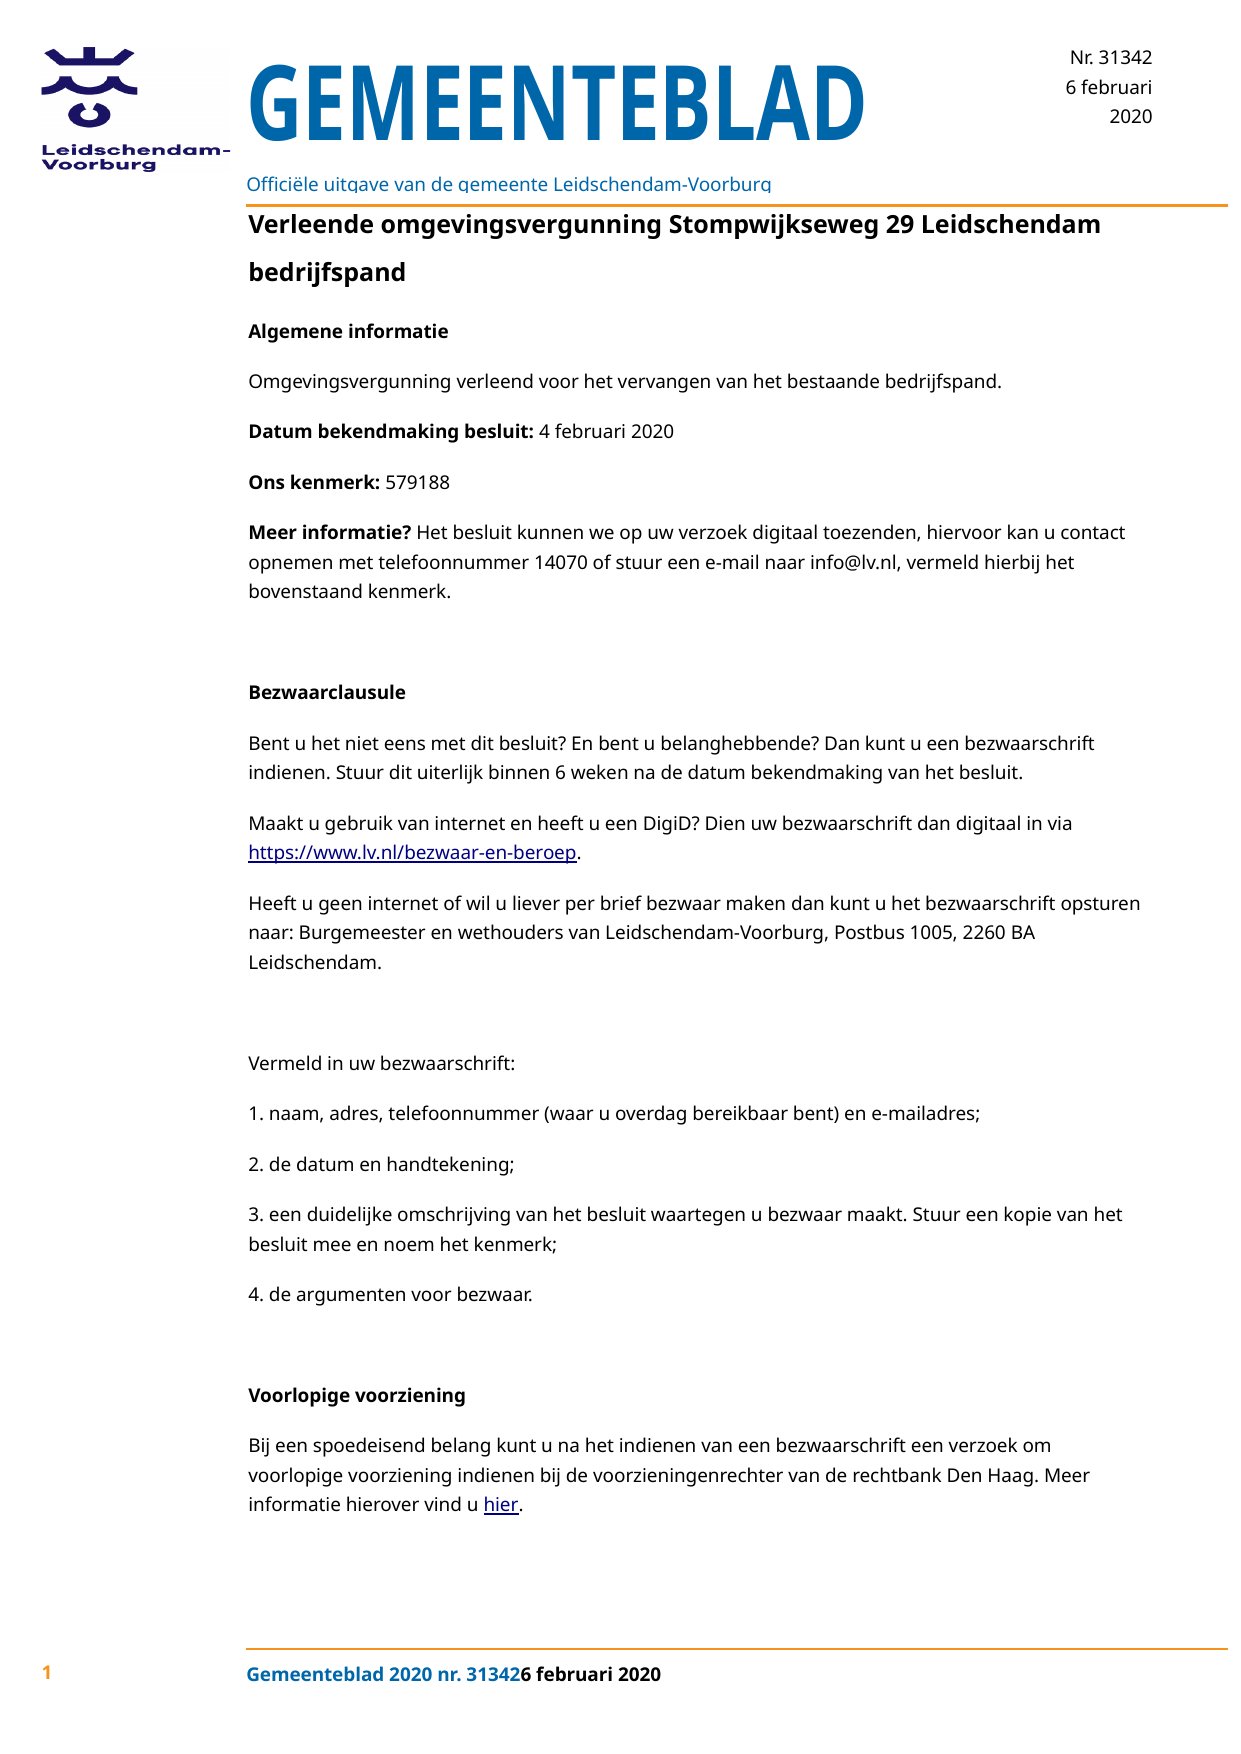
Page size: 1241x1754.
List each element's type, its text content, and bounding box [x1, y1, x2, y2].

text Ons kenmerk: 579188 [248, 469, 1152, 495]
text 3. een duidelijke omschrijving van het besluit waartegen u bezwaar maakt. Stuur een kopie van het besluit mee en noem het kenmerk; [248, 1201, 1152, 1257]
text Bezwaarclausule [248, 679, 1152, 705]
text Algemene informatie [248, 318, 1152, 344]
text Datum bekendmaking besluit: 4 februari 2020 [248, 419, 1152, 444]
text 4. de argumenten voor bezwaar. [248, 1281, 1152, 1307]
text Bent u het niet eens met dit besluit? En bent u belanghebbende? Dan kunt u een bezwaarschrift indienen. Stuur dit uiterlijk binnen 6 weken na de datum bekendmaking van het besluit. [248, 730, 1152, 785]
text Meer informatie? Het besluit kunnen we op uw verzoek digitaal toezenden, hiervoor kan u contact opnemen met telefoonnummer 14070 of stuur een e-mail naar info@lv.nl, vermeld hierbij het bovenstaand kenmerk. [248, 519, 1152, 604]
text Verleende omgevingsvergunning Stompwijkseweg 29 Leidschendam bedrijfspand [248, 207, 1152, 288]
text 1. naam, adres, telefoonnummer (waar u overdag bereikbaar bent) en e-mailadres; [248, 1100, 1152, 1126]
text Maakt u gebruik van internet en heeft u een DigiD? Dien uw bezwaarschrift dan digitaal in via https://www.lv.nl/bezwaar-en-beroep. [248, 810, 1152, 865]
text Omgevingsvergunning verleend voor het vervangen van het bestaande bedrijfspand. [248, 368, 1152, 394]
picture [41, 47, 231, 172]
text Vermeld in uw bezwaarschrift: [248, 1050, 1152, 1076]
text Voorlopige voorziening [248, 1382, 1152, 1408]
text Bij een spoedeisend belang kunt u na het indienen van een bezwaarschrift een verzoek om voorlopige voorziening indienen bij de voorzieningenrechter van de rechtbank Den Haag. Meer informatie hierover vind u hier. [248, 1432, 1152, 1517]
text 2. de datum en handtekening; [248, 1151, 1152, 1177]
text Heeft u geen internet of wil u liever per brief bezwaar maken dan kunt u het bezwaarschrift opsturen naar: Burgemeester en wethouders van Leidschendam-Voorburg, Postbus 1005, 2260 BA Leidschendam. [248, 890, 1152, 975]
